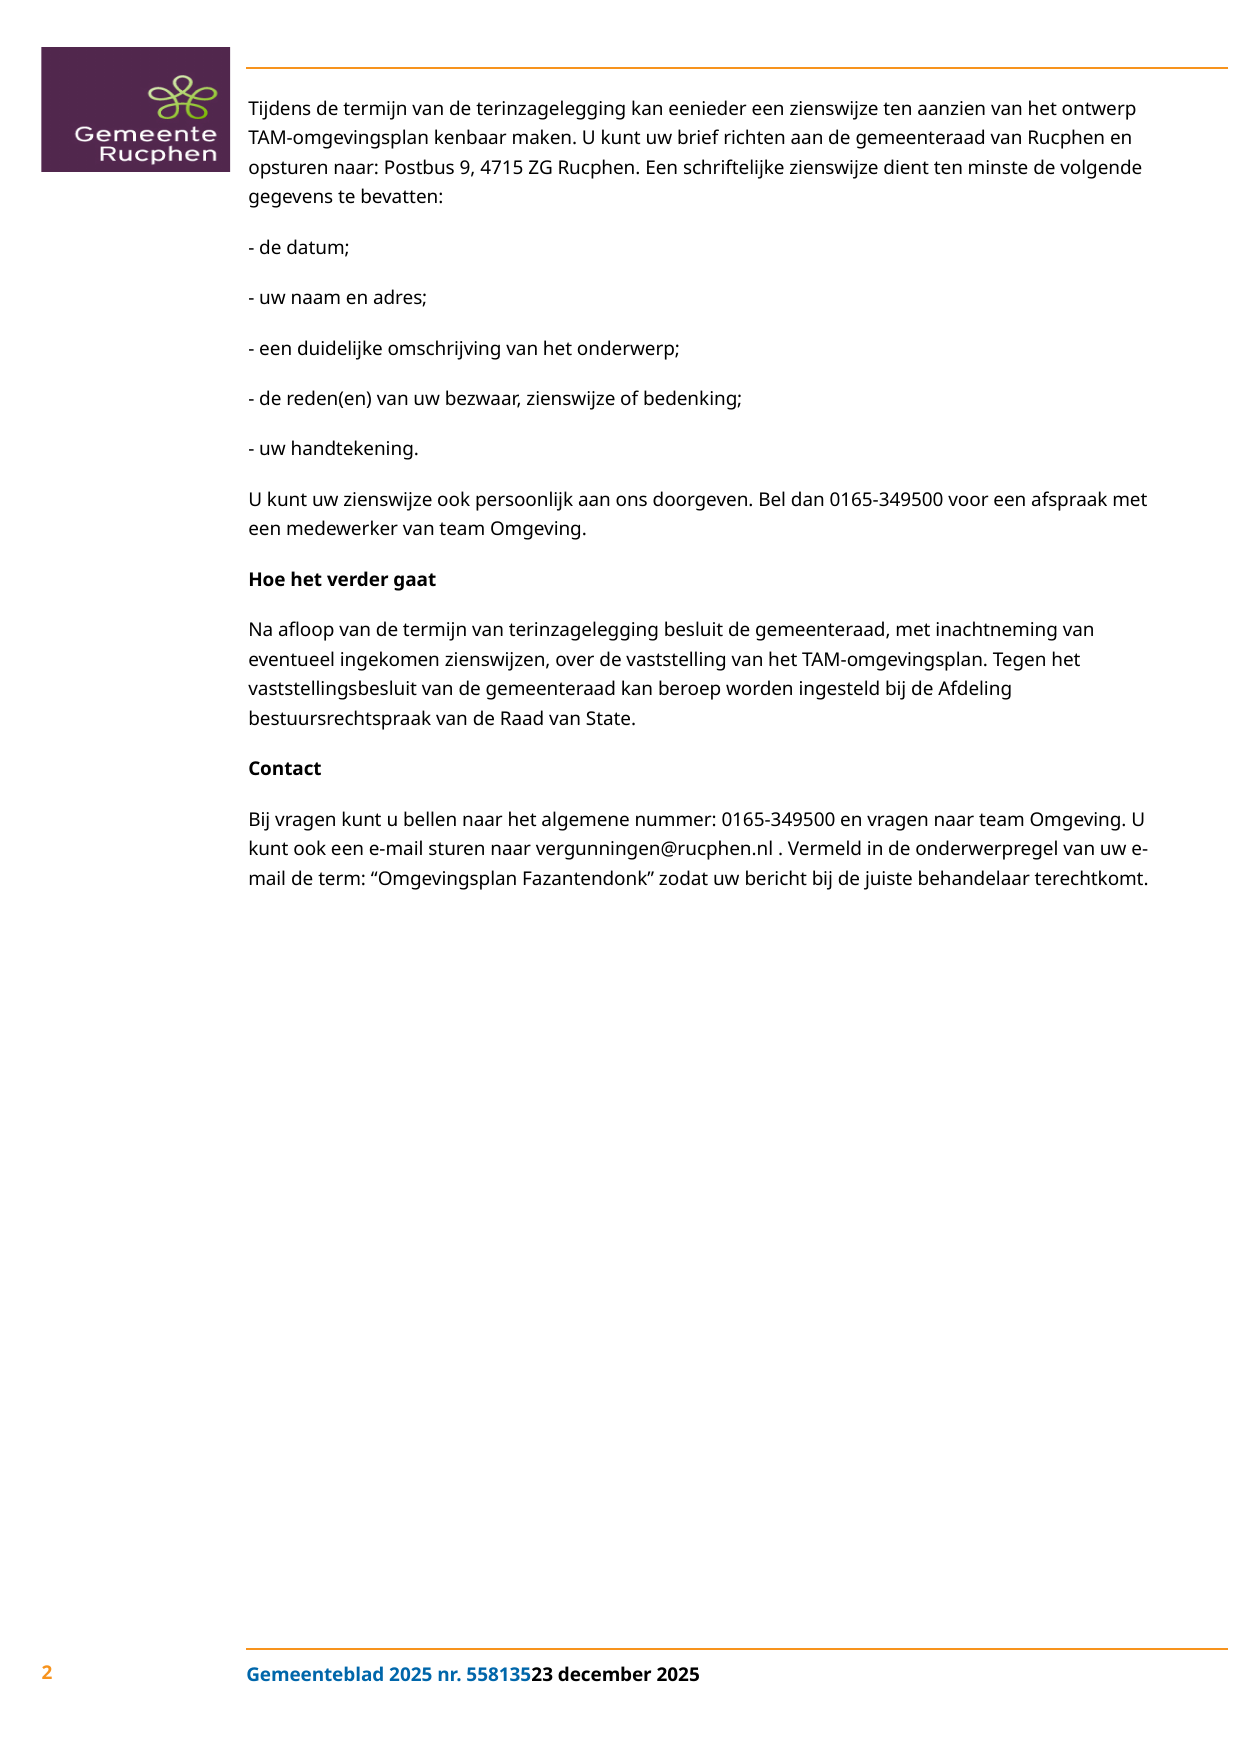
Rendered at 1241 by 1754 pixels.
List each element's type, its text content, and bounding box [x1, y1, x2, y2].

text - uw handtekening. [248, 436, 1152, 461]
picture [41, 47, 231, 172]
text Contact [248, 756, 1152, 781]
text - de reden(en) van uw bezwaar, zienswijze of bedenking; [248, 385, 1152, 411]
text Na afloop van de termijn van terinzagelegging besluit de gemeenteraad, met inachtneming van eventueel ingekomen zienswijzen, over de vaststelling van het TAM-omgevingsplan. Tegen het vaststellingsbesluit van de gemeenteraad kan beroep worden ingesteld bij de Afdeling bestuursrechtspraak van de Raad van State. [248, 616, 1152, 731]
text - een duidelijke omschrijving van het onderwerp; [248, 335, 1152, 361]
text U kunt uw zienswijze ook persoonlijk aan ons doorgeven. Bel dan 0165-349500 voor een afspraak met een medewerker van team Omgeving. [248, 486, 1152, 541]
text Bij vragen kunt u bellen naar het algemene nummer: 0165-349500 en vragen naar team Omgeving. U kunt ook een e-mail sturen naar vergunningen@rucphen.nl . Vermeld in de onderwerpregel van uw e-mail de term: “Omgevingsplan Fazantendonk” zodat uw bericht bij de juiste behandelaar terechtkomt. [248, 806, 1152, 891]
text - uw naam en adres; [248, 284, 1152, 310]
text Tijdens de termijn van de terinzagelegging kan eenieder een zienswijze ten aanzien van het ontwerp TAM-omgevingsplan kenbaar maken. U kunt uw brief richten aan de gemeenteraad van Rucphen en opsturen naar: Postbus 9, 4715 ZG Rucphen. Een schriftelijke zienswijze dient ten minste de volgende gegevens te bevatten: [248, 95, 1152, 209]
text - de datum; [248, 234, 1152, 260]
text Hoe het verder gaat [248, 566, 1152, 592]
